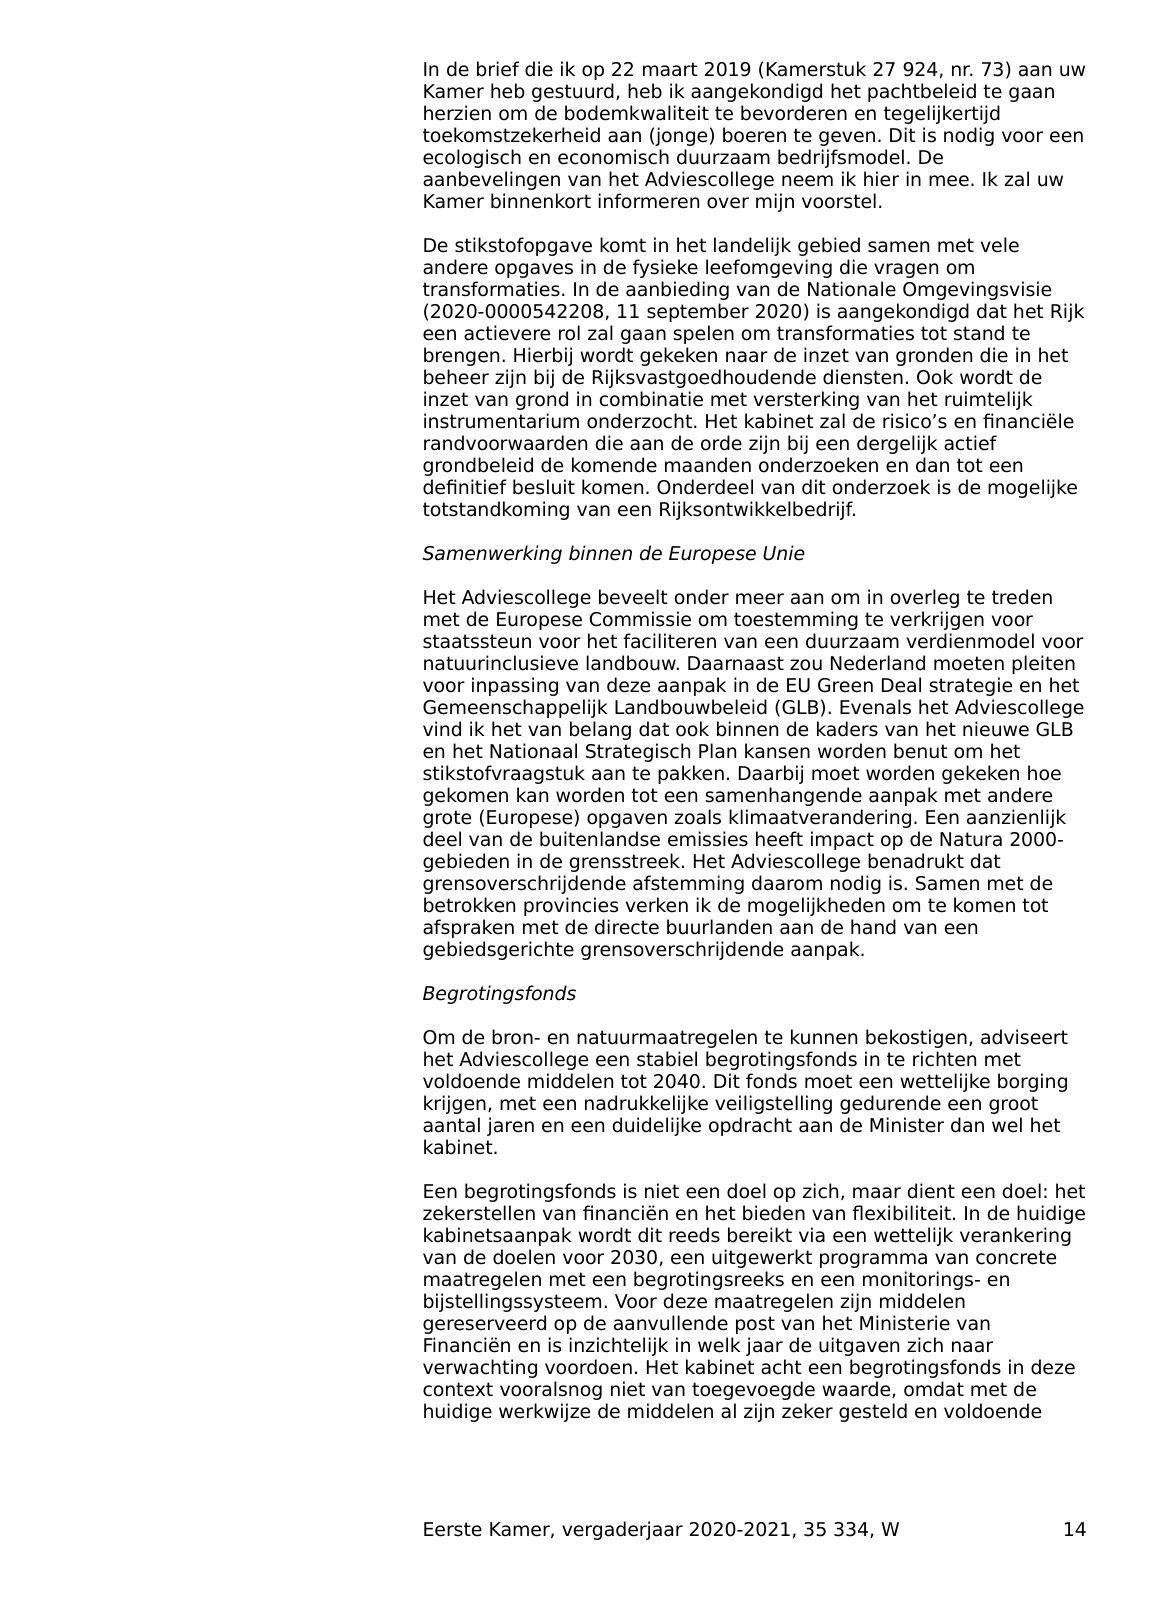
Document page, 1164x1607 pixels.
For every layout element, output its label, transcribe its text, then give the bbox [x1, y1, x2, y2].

subtitle Begrotingsfonds [422, 983, 1087, 1005]
text De stikstofopgave komt in het landelijk gebied samen met vele andere opgaves in de fysieke leefomgeving die vragen om transformaties. In de aanbieding van de Nationale Omgevingsvisie (2020-0000542208, 11 september 2020) is aangekondigd dat het Rijk een actievere rol zal gaan spelen om transformaties tot stand te brengen. Hierbij wordt gekeken naar de inzet van gronden die in het beheer zijn bij de Rijksvastgoedhoudende diensten. Ook wordt de inzet van grond in combinatie met versterking van het ruimtelijk instrumentarium onderzocht. Het kabinet zal de risico’s en financiële randvoorwaarden die aan de orde zijn bij een dergelijk actief grondbeleid de komende maanden onderzoeken en dan tot een definitief besluit komen. Onderdeel van dit onderzoek is de mogelijke totstandkoming van een Rijksontwikkelbedrijf. [422, 235, 1087, 521]
text Een begrotingsfonds is niet een doel op zich, maar dient een doel: het zekerstellen van financiën en het bieden van flexibiliteit. In de huidige kabinetsaanpak wordt dit reeds bereikt via een wettelijk verankering van de doelen voor 2030, een uitgewerkt programma van concrete maatregelen met een begrotingsreeks en een monitorings- en bijstellingssysteem. Voor deze maatregelen zijn middelen gereserveerd op de aanvullende post van het Ministerie van Financiën en is inzichtelijk in welk jaar de uitgaven zich naar verwachting voordoen. Het kabinet acht een begrotingsfonds in deze context vooralsnog niet van toegevoegde waarde, omdat met de huidige werkwijze de middelen al zijn zeker gesteld en voldoende [422, 1181, 1087, 1423]
text Om de bron- en natuurmaatregelen te kunnen bekostigen, adviseert het Adviescollege een stabiel begrotingsfonds in te richten met voldoende middelen tot 2040. Dit fonds moet een wettelijke borging krijgen, met een nadrukkelijke veiligstelling gedurende een groot aantal jaren en een duidelijke opdracht aan de Minister dan wel het kabinet. [422, 1027, 1087, 1159]
text In de brief die ik op 22 maart 2019 (Kamerstuk 27 924, nr. 73) aan uw Kamer heb gestuurd, heb ik aangekondigd het pachtbeleid te gaan herzien om de bodemkwaliteit te bevorderen en tegelijkertijd toekomstzekerheid aan (jonge) boeren te geven. Dit is nodig voor een ecologisch en economisch duurzaam bedrijfsmodel. De aanbevelingen van het Adviescollege neem ik hier in mee. Ik zal uw Kamer binnenkort informeren over mijn voorstel. [422, 59, 1087, 213]
text Het Adviescollege beveelt onder meer aan om in overleg te treden met de Europese Commissie om toestemming te verkrijgen voor staatssteun voor het faciliteren van een duurzaam verdienmodel voor natuurinclusieve landbouw. Daarnaast zou Nederland moeten pleiten voor inpassing van deze aanpak in de EU Green Deal strategie en het Gemeenschappelijk Landbouwbeleid (GLB). Evenals het Adviescollege vind ik het van belang dat ook binnen de kaders van het nieuwe GLB en het Nationaal Strategisch Plan kansen worden benut om het stikstofvraagstuk aan te pakken. Daarbij moet worden gekeken hoe gekomen kan worden tot een samenhangende aanpak met andere grote (Europese) opgaven zoals klimaatverandering. Een aanzienlijk deel van de buitenlandse emissies heeft impact op de Natura 2000-gebieden in de grensstreek. Het Adviescollege benadrukt dat grensoverschrijdende afstemming daarom nodig is. Samen met de betrokken provincies verken ik de mogelijkheden om te komen tot afspraken met de directe buurlanden aan de hand van een gebiedsgerichte grensoverschrijdende aanpak. [422, 587, 1087, 961]
subtitle Samenwerking binnen de Europese Unie [422, 543, 1087, 565]
